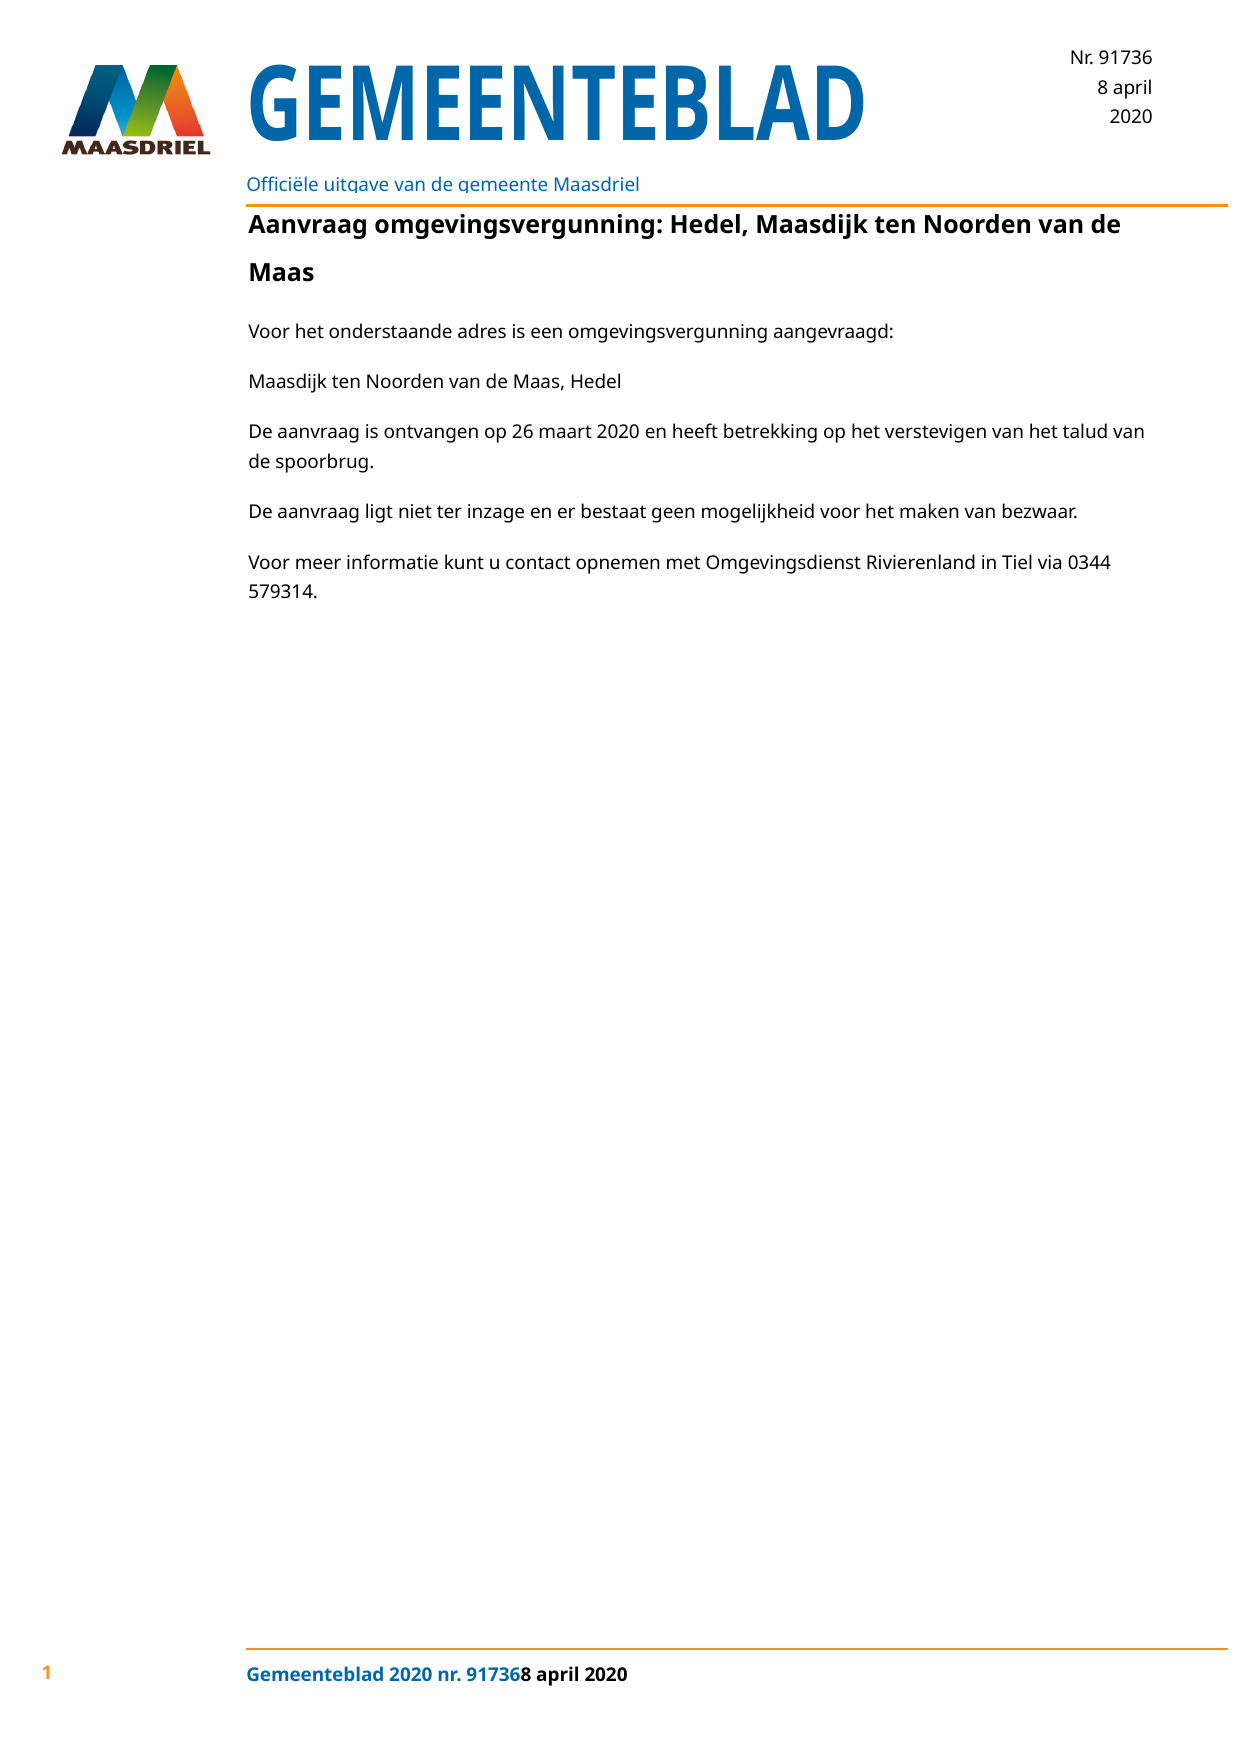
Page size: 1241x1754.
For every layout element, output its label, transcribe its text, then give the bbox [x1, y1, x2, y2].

text Maasdijk ten Noorden van de Maas, Hedel [248, 368, 1152, 394]
text Voor het onderstaande adres is een omgevingsvergunning aangevraagd: [248, 318, 1152, 344]
text Aanvraag omgevingsvergunning: Hedel, Maasdijk ten Noorden van de Maas [248, 207, 1152, 288]
text Voor meer informatie kunt u contact opnemen met Omgevingsdienst Rivierenland in Tiel via 0344 579314. [248, 549, 1152, 604]
text De aanvraag ligt niet ter inzage en er bestaat geen mogelijkheid voor het maken van bezwaar. [248, 499, 1152, 524]
picture [41, 47, 231, 172]
text De aanvraag is ontvangen op 26 maart 2020 en heeft betrekking op het verstevigen van het talud van de spoorbrug. [248, 419, 1152, 474]
